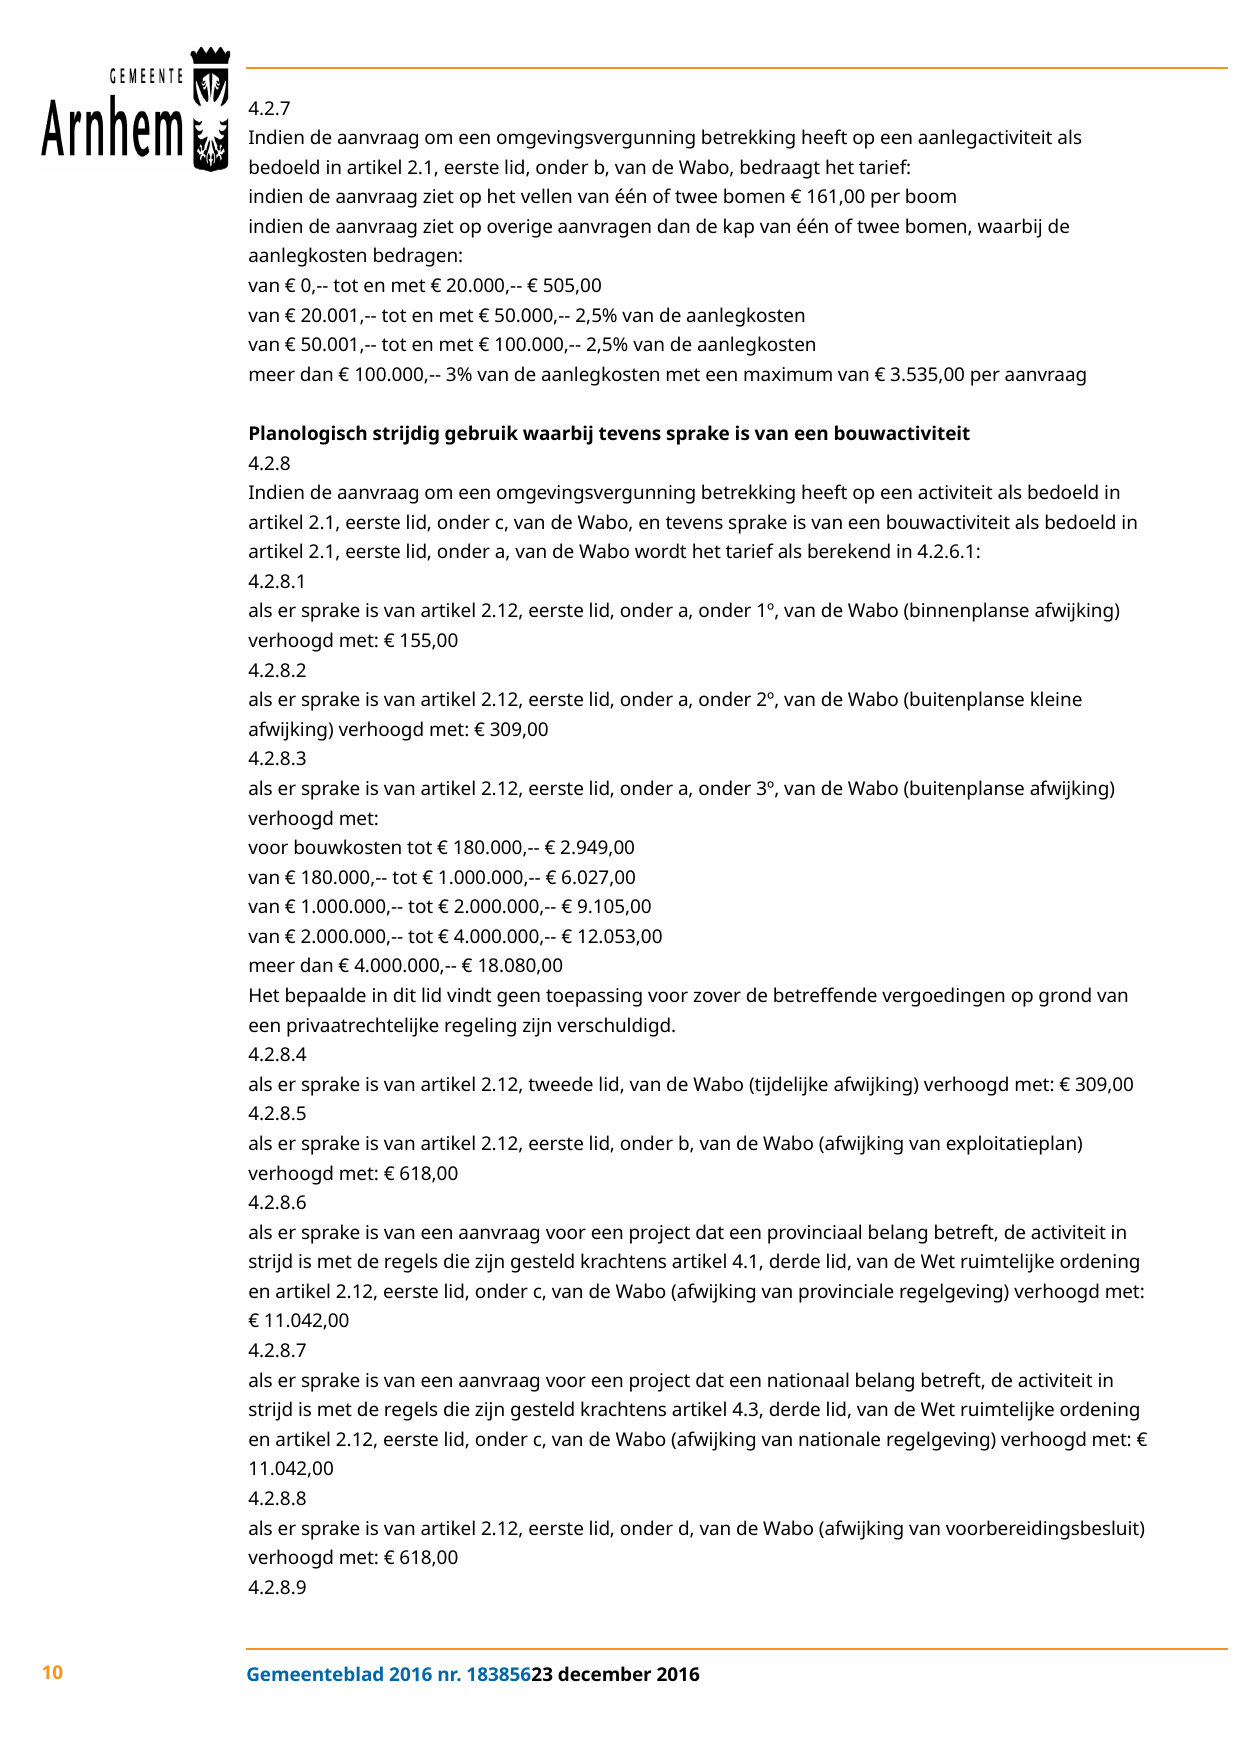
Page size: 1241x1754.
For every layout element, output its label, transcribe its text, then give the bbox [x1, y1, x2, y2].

text als er sprake is van een aanvraag voor een project dat een provinciaal belang betreft, de activiteit in strijd is met de regels die zijn gesteld krachtens artikel 4.1, derde lid, van de Wet ruimtelijke ordening en artikel 2.12, eerste lid, onder c, van de Wabo (afwijking van provinciale regelgeving) verhoogd met: € 11.042,00 [248, 1219, 1152, 1333]
text meer dan € 100.000,-- 3% van de aanlegkosten met een maximum van € 3.535,00 per aanvraag [248, 361, 1152, 387]
text Planologisch strijdig gebruik waarbij tevens sprake is van een bouwactiviteit [248, 420, 1152, 446]
text 4.2.7 [248, 95, 1152, 121]
text 4.2.8.2 [248, 657, 1152, 683]
text van € 2.000.000,-- tot € 4.000.000,-- € 12.053,00 [248, 923, 1152, 949]
text als er sprake is van artikel 2.12, eerste lid, onder a, onder 3º, van de Wabo (buitenplanse afwijking) verhoogd met: [248, 775, 1152, 831]
text van € 180.000,-- tot € 1.000.000,-- € 6.027,00 [248, 864, 1152, 890]
text 4.2.8.8 [248, 1485, 1152, 1511]
text als er sprake is van artikel 2.12, eerste lid, onder d, van de Wabo (afwijking van voorbereidingsbesluit) verhoogd met: € 618,00 [248, 1515, 1152, 1570]
text 4.2.8.4 [248, 1041, 1152, 1067]
text voor bouwkosten tot € 180.000,-- € 2.949,00 [248, 834, 1152, 860]
text 4.2.8.5 [248, 1101, 1152, 1126]
text van € 50.001,-- tot en met € 100.000,-- 2,5% van de aanlegkosten [248, 331, 1152, 357]
text 4.2.8.9 [248, 1574, 1152, 1600]
text indien de aanvraag ziet op het vellen van één of twee bomen € 161,00 per boom [248, 183, 1152, 209]
text van € 1.000.000,-- tot € 2.000.000,-- € 9.105,00 [248, 893, 1152, 919]
text 4.2.8.7 [248, 1337, 1152, 1363]
picture [41, 47, 231, 172]
text Indien de aanvraag om een omgevingsvergunning betrekking heeft op een aanlegactiviteit als bedoeld in artikel 2.1, eerste lid, onder b, van de Wabo, bedraagt het tarief: [248, 124, 1152, 180]
text als er sprake is van artikel 2.12, eerste lid, onder a, onder 1º, van de Wabo (binnenplanse afwijking) verhoogd met: € 155,00 [248, 598, 1152, 653]
text Het bepaalde in dit lid vindt geen toepassing voor zover de betreffende vergoedingen op grond van een privaatrechtelijke regeling zijn verschuldigd. [248, 982, 1152, 1038]
text van € 0,-- tot en met € 20.000,-- € 505,00 [248, 272, 1152, 298]
text als er sprake is van artikel 2.12, eerste lid, onder b, van de Wabo (afwijking van exploitatieplan) verhoogd met: € 618,00 [248, 1130, 1152, 1186]
text indien de aanvraag ziet op overige aanvragen dan de kap van één of twee bomen, waarbij de aanlegkosten bedragen: [248, 213, 1152, 268]
text als er sprake is van artikel 2.12, tweede lid, van de Wabo (tijdelijke afwijking) verhoogd met: € 309,00 [248, 1071, 1152, 1097]
text als er sprake is van een aanvraag voor een project dat een nationaal belang betreft, de activiteit in strijd is met de regels die zijn gesteld krachtens artikel 4.3, derde lid, van de Wet ruimtelijke ordening en artikel 2.12, eerste lid, onder c, van de Wabo (afwijking van nationale regelgeving) verhoogd met: € 11.042,00 [248, 1367, 1152, 1481]
text 4.2.8.1 [248, 568, 1152, 594]
text Indien de aanvraag om een omgevingsvergunning betrekking heeft op een activiteit als bedoeld in artikel 2.1, eerste lid, onder c, van de Wabo, en tevens sprake is van een bouwactiviteit als bedoeld in artikel 2.1, eerste lid, onder a, van de Wabo wordt het tarief als berekend in 4.2.6.1: [248, 479, 1152, 564]
text meer dan € 4.000.000,-- € 18.080,00 [248, 953, 1152, 978]
text 4.2.8.6 [248, 1189, 1152, 1215]
text van € 20.001,-- tot en met € 50.000,-- 2,5% van de aanlegkosten [248, 302, 1152, 328]
text 4.2.8.3 [248, 746, 1152, 771]
text 4.2.8 [248, 450, 1152, 476]
text als er sprake is van artikel 2.12, eerste lid, onder a, onder 2º, van de Wabo (buitenplanse kleine afwijking) verhoogd met: € 309,00 [248, 686, 1152, 742]
